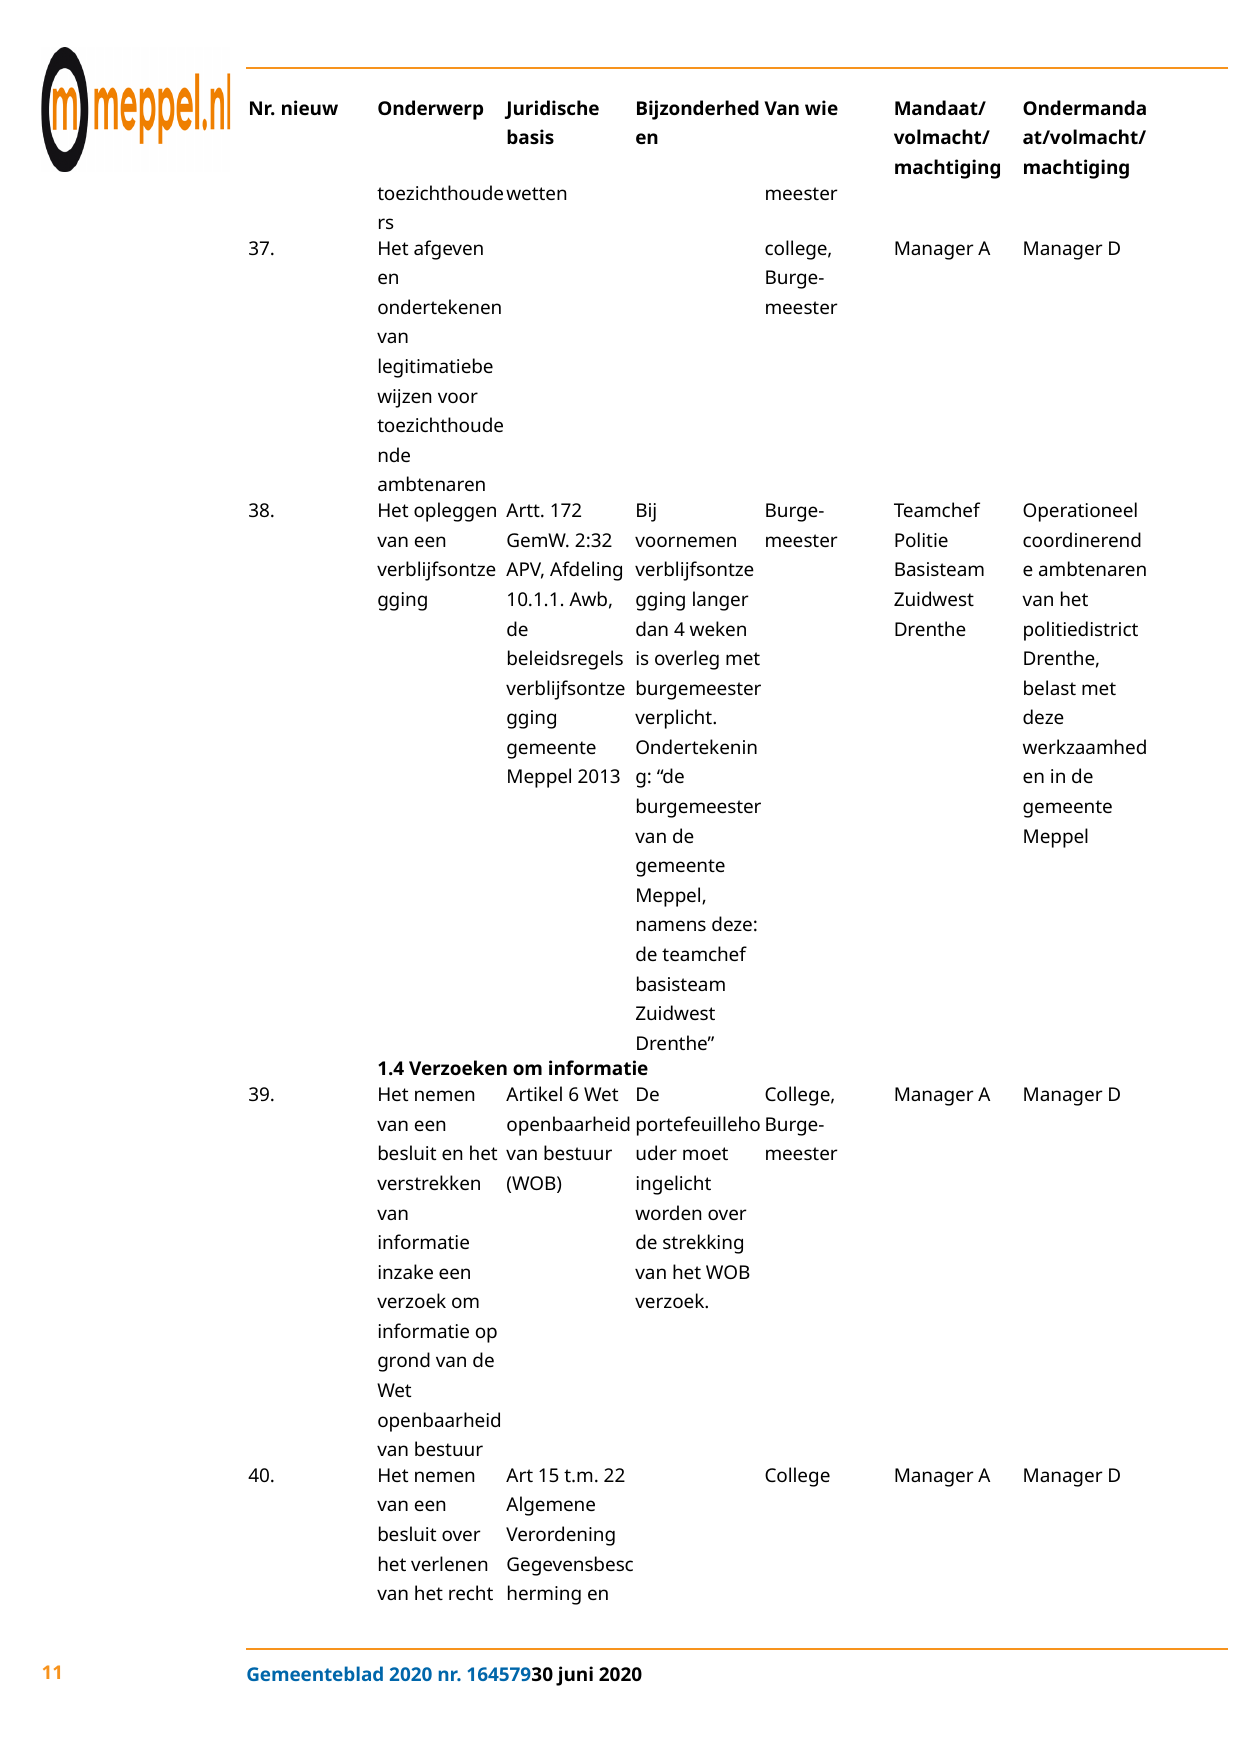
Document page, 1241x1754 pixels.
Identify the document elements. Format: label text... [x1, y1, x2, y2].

table_cell [894, 180, 1022, 235]
table_header Ondermandaat/volmacht/ machtiging [1023, 95, 1152, 180]
table_cell [635, 1462, 764, 1606]
table_cell Artikel 6 Wet openbaarheid van bestuur (WOB) [506, 1081, 635, 1462]
table_cell Manager A [894, 235, 1022, 497]
table_header Onderwerp [377, 95, 506, 180]
table_cell De portefeuillehouder moet ingelicht worden over de strekking van het WOB verzoek. [635, 1081, 764, 1462]
table_header Van wie [764, 95, 893, 180]
table_cell Bij voornemen verblijfsontzegging langer dan 4 weken is overleg met burgemeester verplicht. Ondertekening: “de burgemeester van de gemeente Meppel, namens deze: de teamchef basisteam Zuidwest Drenthe” [635, 498, 764, 1056]
table_cell Het nemen van een besluit over het verlenen van het recht [377, 1462, 506, 1606]
table_cell [248, 235, 377, 497]
table_cell College [764, 1462, 893, 1606]
table_cell college, Burge-meester [764, 235, 893, 497]
table_cell Het opleggen van een verblijfsontzegging [377, 498, 506, 1056]
table_header Juridische basis [506, 95, 635, 180]
table_cell Manager D [1023, 235, 1152, 497]
table_cell [635, 235, 764, 497]
table_cell Manager D [1023, 1081, 1152, 1462]
table_cell Manager D [1023, 1462, 1152, 1606]
table_cell [248, 180, 377, 235]
table_cell Burge-meester [764, 498, 893, 1056]
table_cell College, Burge-meester [764, 1081, 893, 1462]
table_cell Manager A [894, 1081, 1022, 1462]
table_cell Teamchef Politie Basisteam Zuidwest Drenthe [894, 498, 1022, 1056]
table_cell toezichthouders [377, 180, 506, 235]
table_cell Manager A [894, 1462, 1022, 1606]
table_cell [1023, 180, 1152, 235]
table_cell [248, 1462, 377, 1606]
table_cell Art 15 t.m. 22 Algemene Verordening Gegevensbescherming en [506, 1462, 635, 1606]
table_cell Artt. 172 GemW. 2:32 APV, Afdeling 10.1.1. Awb, de beleidsregels verblijfsontzegging gemeente Meppel 2013 [506, 498, 635, 1056]
table_cell 1.4 Verzoeken om informatie [377, 1056, 1152, 1081]
table_header Bijzonderheden [635, 95, 764, 180]
table_header Mandaat/volmacht/machtiging [894, 95, 1022, 180]
table_cell wetten [506, 180, 635, 235]
table_cell [248, 1081, 377, 1462]
picture [41, 47, 231, 172]
table_cell meester [764, 180, 893, 235]
table_cell Operationeel coordinerende ambtenaren van het politiedistrict Drenthe, belast met deze werkzaamheden in de gemeente Meppel [1023, 498, 1152, 1056]
table_cell [635, 180, 764, 235]
table_cell [506, 235, 635, 497]
table_cell Het nemen van een besluit en het verstrekken van informatie inzake een verzoek om informatie op grond van de Wet openbaarheid van bestuur [377, 1081, 506, 1462]
table_cell [248, 498, 377, 1056]
table_header Nr. nieuw [248, 95, 377, 180]
table_cell Het afgeven en ondertekenen van legitimatiebewijzen voor toezichthoudende ambtenaren [377, 235, 506, 497]
table_cell [248, 1056, 377, 1081]
